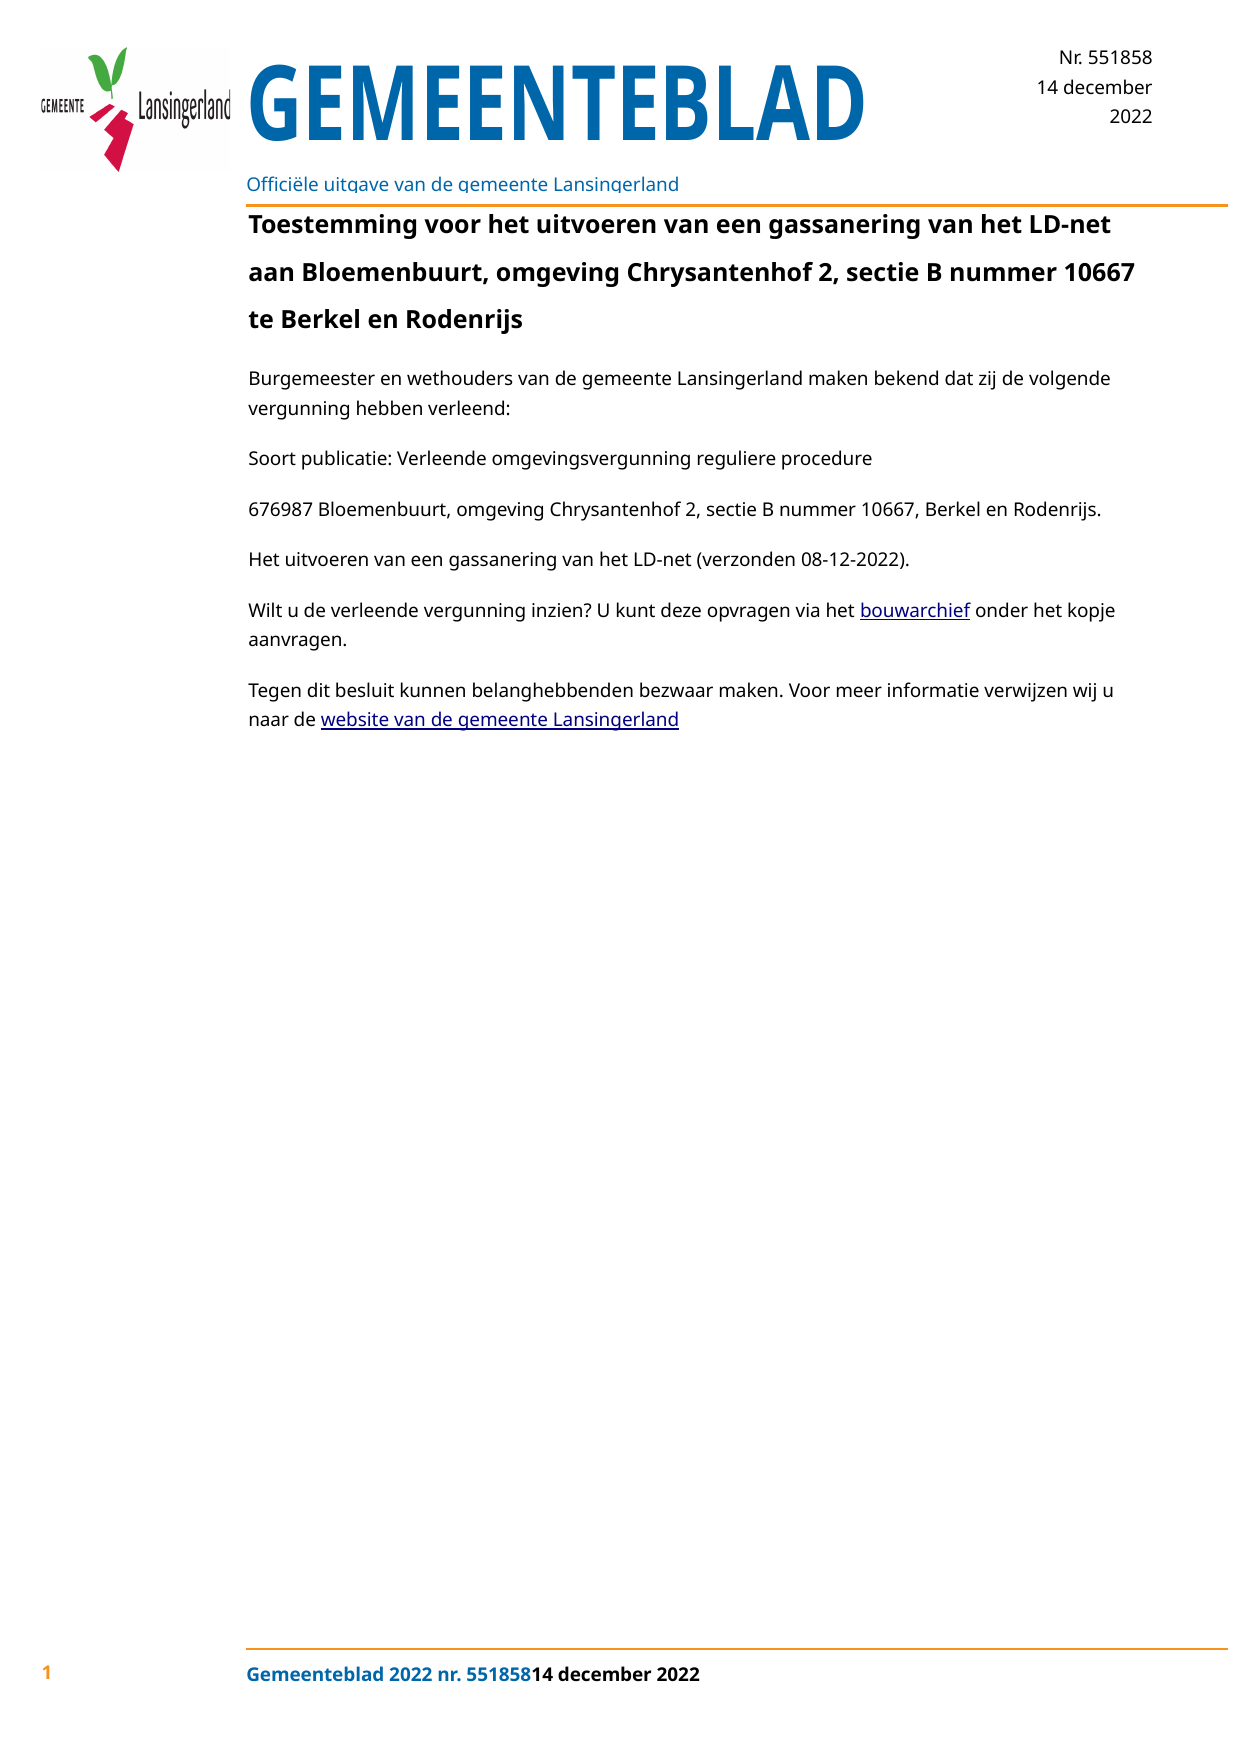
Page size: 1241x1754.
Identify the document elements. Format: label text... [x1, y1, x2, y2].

text Toestemming voor het uitvoeren van een gassanering van het LD-net aan Bloemenbuurt, omgeving Chrysantenhof 2, sectie B nummer 10667 te Berkel en Rodenrijs [248, 207, 1152, 336]
text 676987 Bloemenbuurt, omgeving Chrysantenhof 2, sectie B nummer 10667, Berkel en Rodenrijs. [248, 496, 1152, 522]
text Tegen dit besluit kunnen belanghebbenden bezwaar maken. Voor meer informatie verwijzen wij u naar de website van de gemeente Lansingerland [248, 677, 1152, 732]
text Het uitvoeren van een gassanering van het LD-net (verzonden 08-12-2022). [248, 546, 1152, 572]
text Burgemeester en wethouders van de gemeente Lansingerland maken bekend dat zij de volgende vergunning hebben verleend: [248, 366, 1152, 421]
picture [41, 47, 231, 172]
text Soort publicatie: Verleende omgevingsvergunning reguliere procedure [248, 446, 1152, 471]
text Wilt u de verleende vergunning inzien? U kunt deze opvragen via het bouwarchief onder het kopje aanvragen. [248, 597, 1152, 652]
